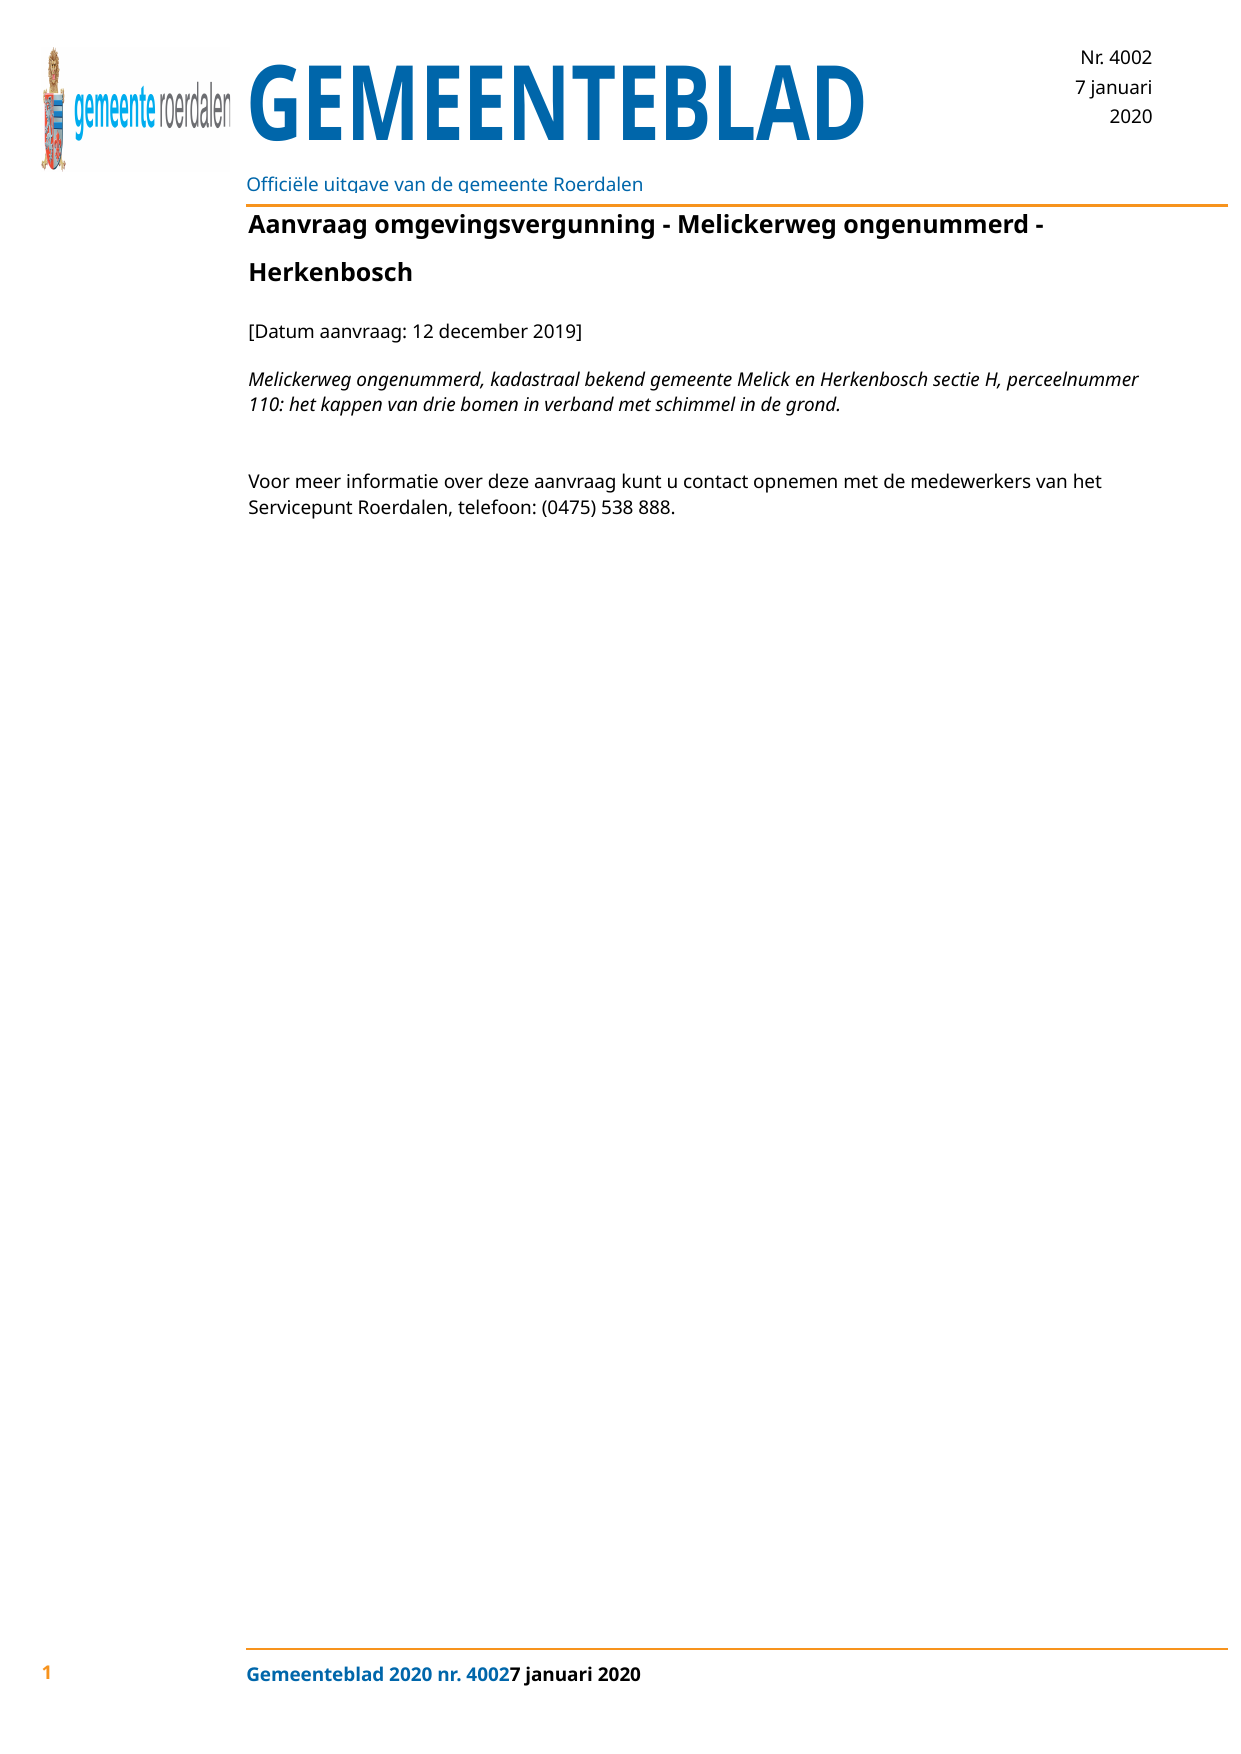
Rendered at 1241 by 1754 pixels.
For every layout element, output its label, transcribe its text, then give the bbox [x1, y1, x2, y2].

text Melickerweg ongenummerd, kadastraal bekend gemeente Melick en Herkenbosch sectie H, perceelnummer 110: het kappen van drie bomen in verband met schimmel in de grond. [248, 366, 1152, 417]
text Aanvraag omgevingsvergunning - Melickerweg ongenummerd - Herkenbosch [248, 207, 1152, 288]
text Voor meer informatie over deze aanvraag kunt u contact opnemen met de medewerkers van het Servicepunt Roerdalen, telefoon: (0475) 538 888. [248, 469, 1152, 520]
text [Datum aanvraag: 12 december 2019] [248, 318, 1152, 344]
picture [41, 47, 231, 172]
